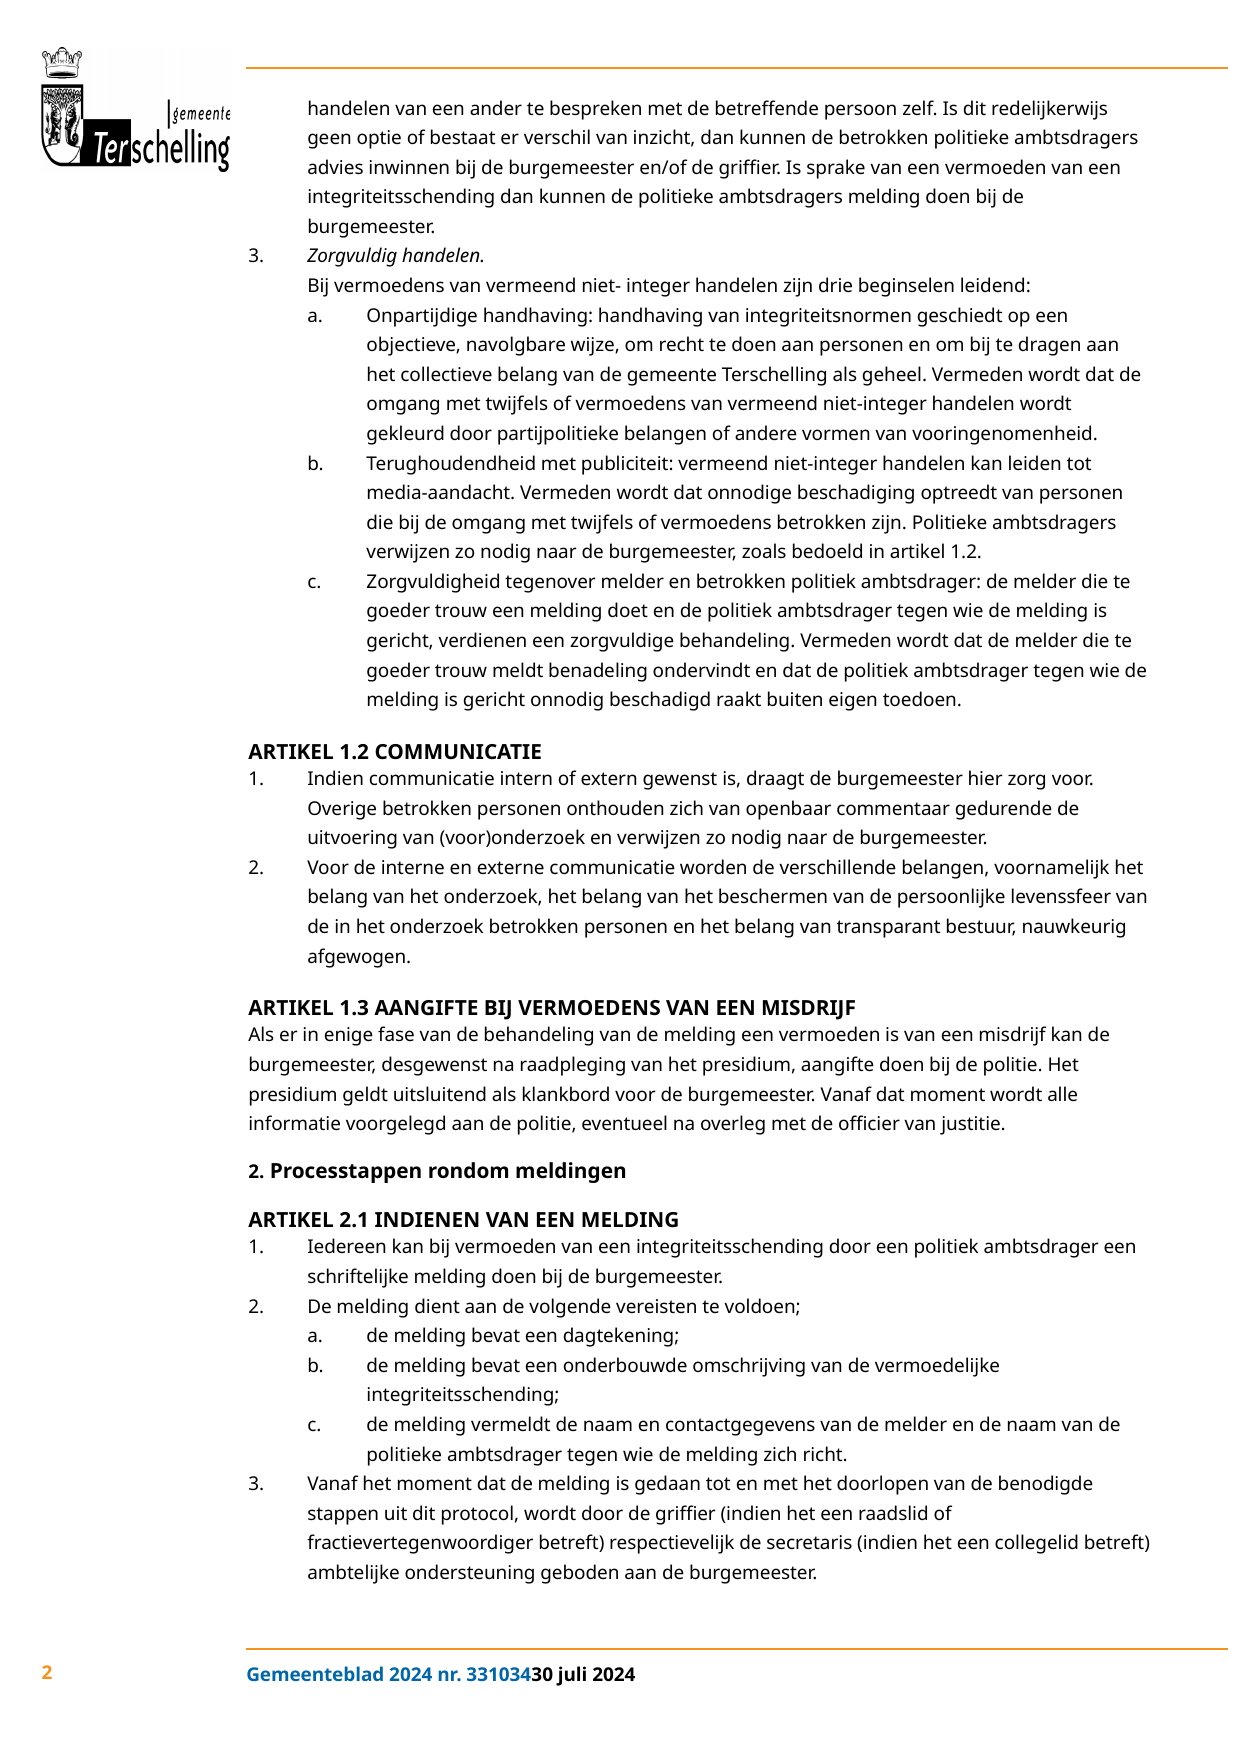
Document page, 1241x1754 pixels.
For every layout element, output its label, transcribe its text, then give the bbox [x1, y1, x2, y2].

list Vanaf het moment dat de melding is gedaan tot en met het doorlopen van de benodigde stappen uit dit protocol, wordt door de griffier (indien het een raadslid of fractievertegenwoordiger betreft) respectievelijk de secretaris (indien het een collegelid betreft) ambtelijke ondersteuning geboden aan de burgemeester. [248, 1470, 1152, 1585]
list Onpartijdige handhaving: handhaving van integriteitsnormen geschiedt op een objectieve, navolgbare wijze, om recht te doen aan personen en om bij te dragen aan het collectieve belang van de gemeente Terschelling als geheel. Vermeden wordt dat de omgang met twijfels of vermoedens van vermeend niet-integer handelen wordt gekleurd door partijpolitieke belangen of andere vormen van vooringenomenheid. [307, 302, 1152, 446]
list de melding vermeldt de naam en contactgegevens van de melder en de naam van de politieke ambtsdrager tegen wie de melding zich richt. [307, 1411, 1152, 1467]
text ARTIKEL 1.3 AANGIFTE BIJ VERMOEDENS VAN EEN MISDRIJF [248, 993, 1152, 1022]
list Indien communicatie intern of extern gewenst is, draagt de burgemeester hier zorg voor. Overige betrokken personen onthouden zich van openbaar commentaar gedurende de uitvoering van (voor)onderzoek en verwijzen zo nodig naar de burgemeester. [248, 765, 1152, 850]
list de melding bevat een onderbouwde omschrijving van de vermoedelijke integriteitsschending; [307, 1352, 1152, 1407]
list handelen van een ander te bespreken met de betreffende persoon zelf. Is dit redelijkerwijs geen optie of bestaat er verschil van inzicht, dan kunnen de betrokken politieke ambtsdragers advies inwinnen bij de burgemeester en/of de griffier. Is sprake van een vermoeden van een integriteitsschending dan kunnen de politieke ambtsdragers melding doen bij de burgemeester. [248, 95, 1152, 239]
list De melding dient aan de volgende vereisten te voldoen; [248, 1293, 1152, 1319]
text ARTIKEL 1.2 COMMUNICATIE [248, 737, 1152, 765]
list de melding bevat een dagtekening; [307, 1322, 1152, 1348]
list Terughoudendheid met publiciteit: vermeend niet-integer handelen kan leiden tot media-aandacht. Vermeden wordt dat onnodige beschadiging optreedt van personen die bij de omgang met twijfels of vermoedens betrokken zijn. Politieke ambtsdragers verwijzen zo nodig naar de burgemeester, zoals bedoeld in artikel 1.2. [307, 450, 1152, 564]
list Bij vermoedens van vermeend niet- integer handelen zijn drie beginselen leidend: [248, 272, 1152, 298]
list Zorgvuldig handelen. [248, 243, 1152, 268]
list Voor de interne en externe communicatie worden de verschillende belangen, voornamelijk het belang van het onderzoek, het belang van het beschermen van de persoonlijke levenssfeer van de in het onderzoek betrokken personen en het belang van transparant bestuur, nauwkeurig afgewogen. [248, 854, 1152, 968]
list Zorgvuldigheid tegenover melder en betrokken politiek ambtsdrager: de melder die te goeder trouw een melding doet en de politiek ambtsdrager tegen wie de melding is gericht, verdienen een zorgvuldige behandeling. Vermeden wordt dat de melder die te goeder trouw meldt benadeling ondervindt en dat de politiek ambtsdrager tegen wie de melding is gericht onnodig beschadigd raakt buiten eigen toedoen. [307, 568, 1152, 712]
list Iedereen kan bij vermoeden van een integriteitsschending door een politiek ambtsdrager een schriftelijke melding doen bij de burgemeester. [248, 1234, 1152, 1289]
picture [41, 47, 231, 172]
text 2. Processtappen rondom meldingen [248, 1156, 1152, 1184]
text ARTIKEL 2.1 INDIENEN VAN EEN MELDING [248, 1205, 1152, 1234]
text Als er in enige fase van de behandeling van de melding een vermoeden is van een misdrijf kan de burgemeester, desgewenst na raadpleging van het presidium, aangifte doen bij de politie. Het presidium geldt uitsluitend als klankbord voor de burgemeester. Vanaf dat moment wordt alle informatie voorgelegd aan de politie, eventueel na overleg met de officier van justitie. [248, 1022, 1152, 1136]
